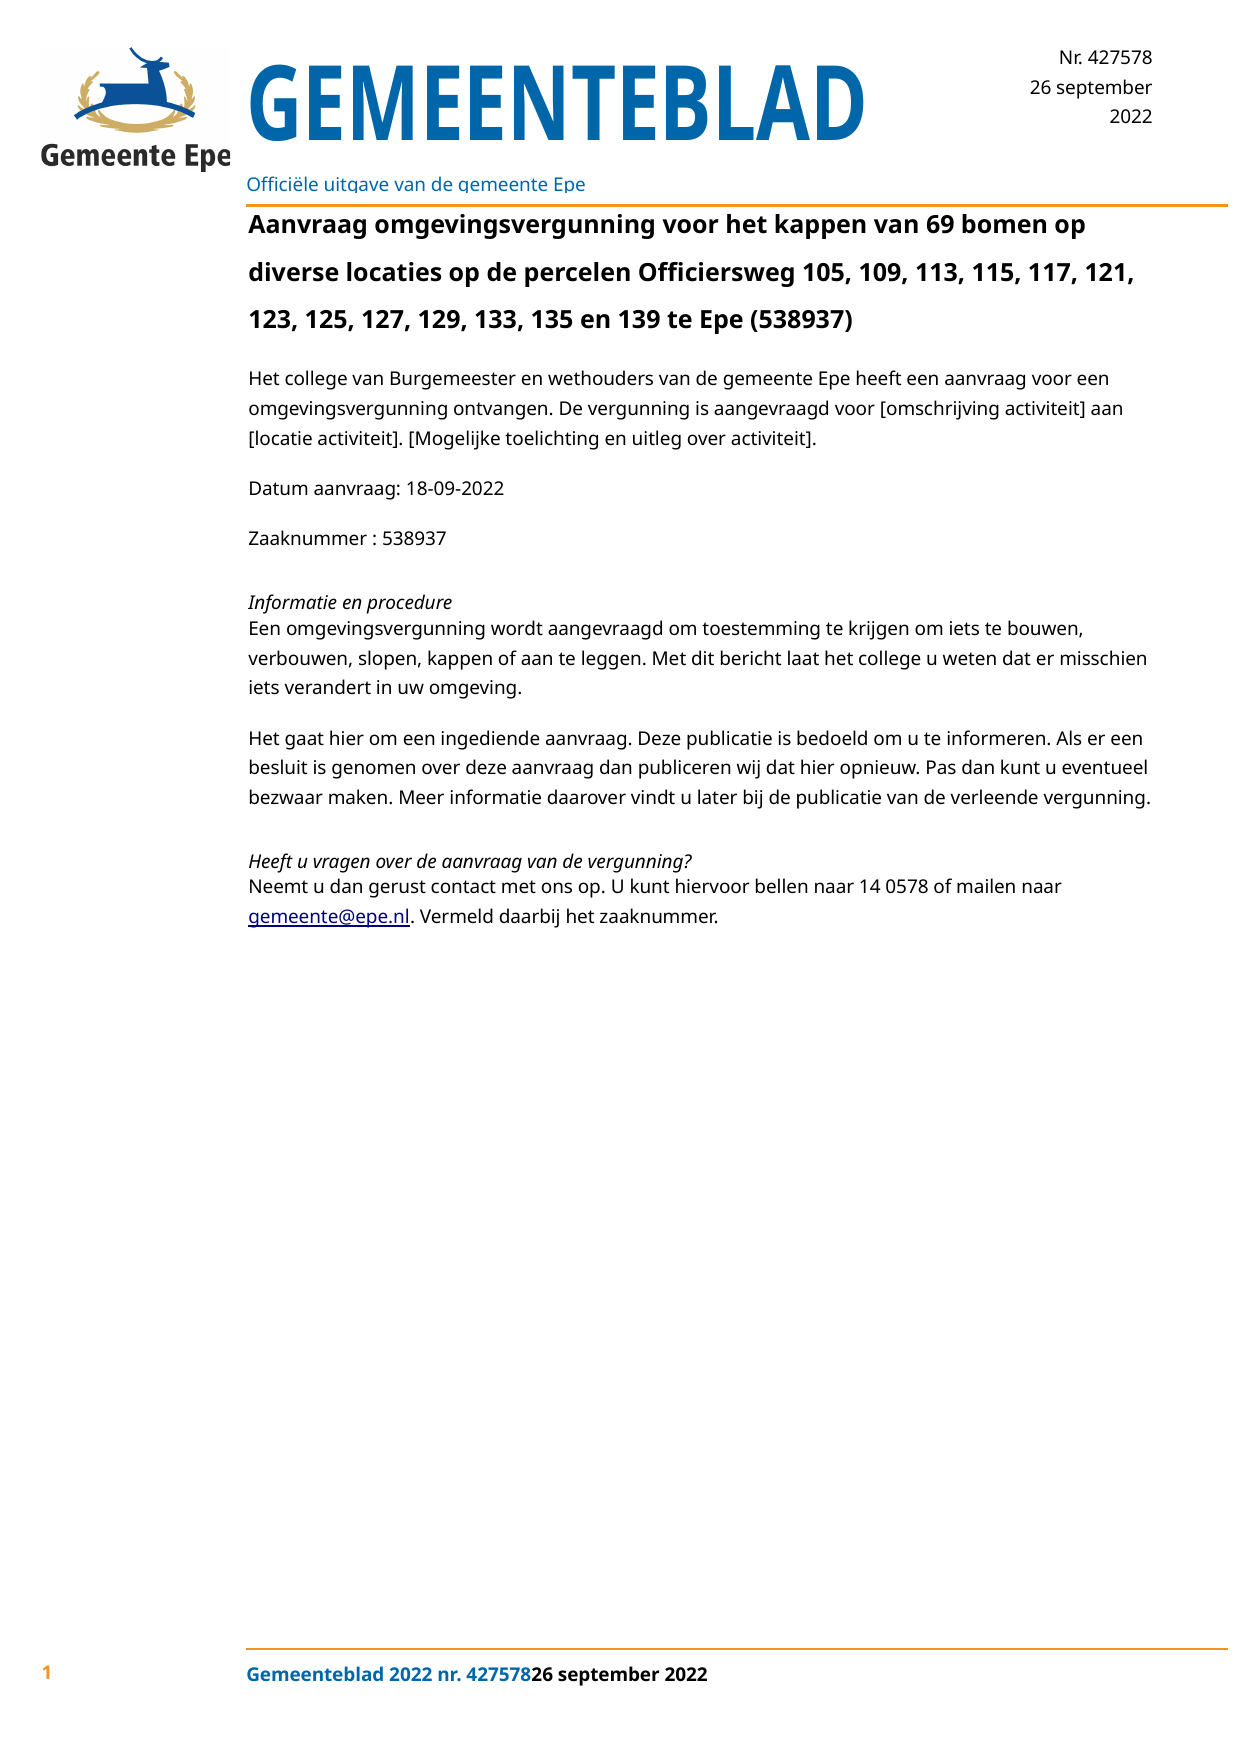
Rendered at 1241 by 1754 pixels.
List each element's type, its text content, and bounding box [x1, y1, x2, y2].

picture [41, 47, 231, 172]
text Neemt u dan gerust contact met ons op. U kunt hiervoor bellen naar 14 0578 of mailen naar gemeente@epe.nl. Vermeld daarbij het zaaknummer. [248, 874, 1152, 929]
text Het gaat hier om een ingediende aanvraag. Deze publicatie is bedoeld om u te informeren. Als er een besluit is genomen over deze aanvraag dan publiceren wij dat hier opnieuw. Pas dan kunt u eventueel bezwaar maken. Meer informatie daarover vindt u later bij de publicatie van de verleende vergunning. [248, 725, 1152, 810]
text Datum aanvraag: 18-09-2022 [248, 475, 1152, 501]
text Zaaknummer : 538937 [248, 526, 1152, 551]
text Informatie en procedure [248, 589, 1152, 615]
text Een omgevingsvergunning wordt aangevraagd om toestemming te krijgen om iets te bouwen, verbouwen, slopen, kappen of aan te leggen. Met dit bericht laat het college u weten dat er misschien iets verandert in uw omgeving. [248, 615, 1152, 700]
text Het college van Burgemeester en wethouders van de gemeente Epe heeft een aanvraag voor een omgevingsvergunning ontvangen. De vergunning is aangevraagd voor [omschrijving activiteit] aan [locatie activiteit]. [Mogelijke toelichting en uitleg over activiteit]. [248, 366, 1152, 450]
text Heeft u vragen over de aanvraag van de vergunning? [248, 848, 1152, 874]
text Aanvraag omgevingsvergunning voor het kappen van 69 bomen op diverse locaties op de percelen Officiersweg 105, 109, 113, 115, 117, 121, 123, 125, 127, 129, 133, 135 en 139 te Epe (538937) [248, 207, 1152, 336]
